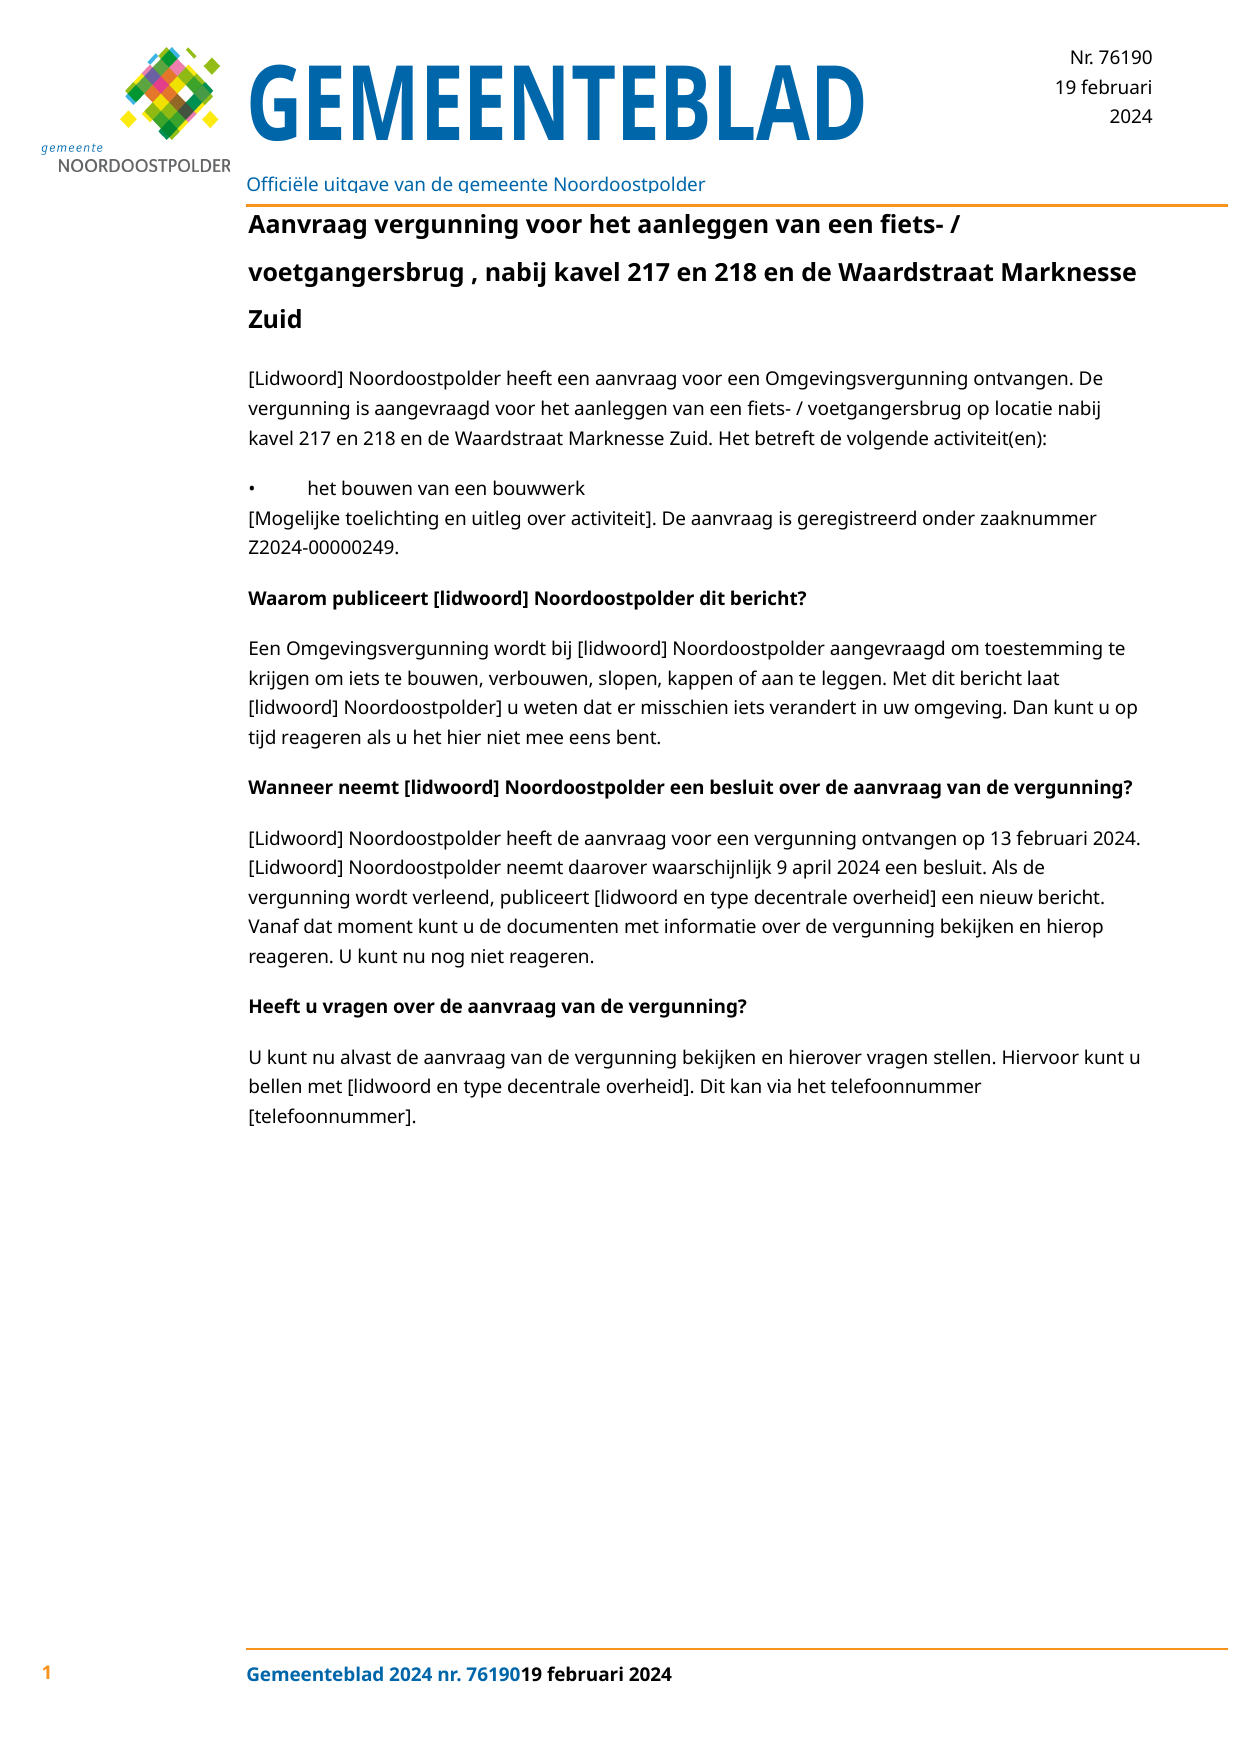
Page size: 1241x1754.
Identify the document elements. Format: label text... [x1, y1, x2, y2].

text [Mogelijke toelichting en uitleg over activiteit]. De aanvraag is geregistreerd onder zaaknummer Z2024-00000249. [248, 505, 1152, 560]
text Waarom publiceert [lidwoord] Noordoostpolder dit bericht? [248, 585, 1152, 610]
text Een Omgevingsvergunning wordt bij [lidwoord] Noordoostpolder aangevraagd om toestemming te krijgen om iets te bouwen, verbouwen, slopen, kappen of aan te leggen. Met dit bericht laat [lidwoord] Noordoostpolder] u weten dat er misschien iets verandert in uw omgeving. Dan kunt u op tijd reageren als u het hier niet mee eens bent. [248, 635, 1152, 749]
text [Lidwoord] Noordoostpolder heeft een aanvraag voor een Omgevingsvergunning ontvangen. De vergunning is aangevraagd voor het aanleggen van een fiets- / voetgangersbrug op locatie nabij kavel 217 en 218 en de Waardstraat Marknesse Zuid. Het betreft de volgende activiteit(en): [248, 366, 1152, 450]
text Aanvraag vergunning voor het aanleggen van een fiets- / voetgangersbrug , nabij kavel 217 en 218 en de Waardstraat Marknesse Zuid [248, 207, 1152, 336]
text [Lidwoord] Noordoostpolder heeft de aanvraag voor een vergunning ontvangen op 13 februari 2024. [Lidwoord] Noordoostpolder neemt daarover waarschijnlijk 9 april 2024 een besluit. Als de vergunning wordt verleend, publiceert [lidwoord en type decentrale overheid] een nieuw bericht. Vanaf dat moment kunt u de documenten met informatie over de vergunning bekijken en hierop reageren. U kunt nu nog niet reageren. [248, 825, 1152, 969]
list het bouwen van een bouwwerk [248, 475, 1152, 501]
picture [41, 47, 231, 172]
text Heeft u vragen over de aanvraag van de vergunning? [248, 993, 1152, 1019]
text Wanneer neemt [lidwoord] Noordoostpolder een besluit over de aanvraag van de vergunning? [248, 774, 1152, 800]
text U kunt nu alvast de aanvraag van de vergunning bekijken en hierover vragen stellen. Hiervoor kunt u bellen met [lidwoord en type decentrale overheid]. Dit kan via het telefoonnummer [telefoonnummer]. [248, 1044, 1152, 1129]
